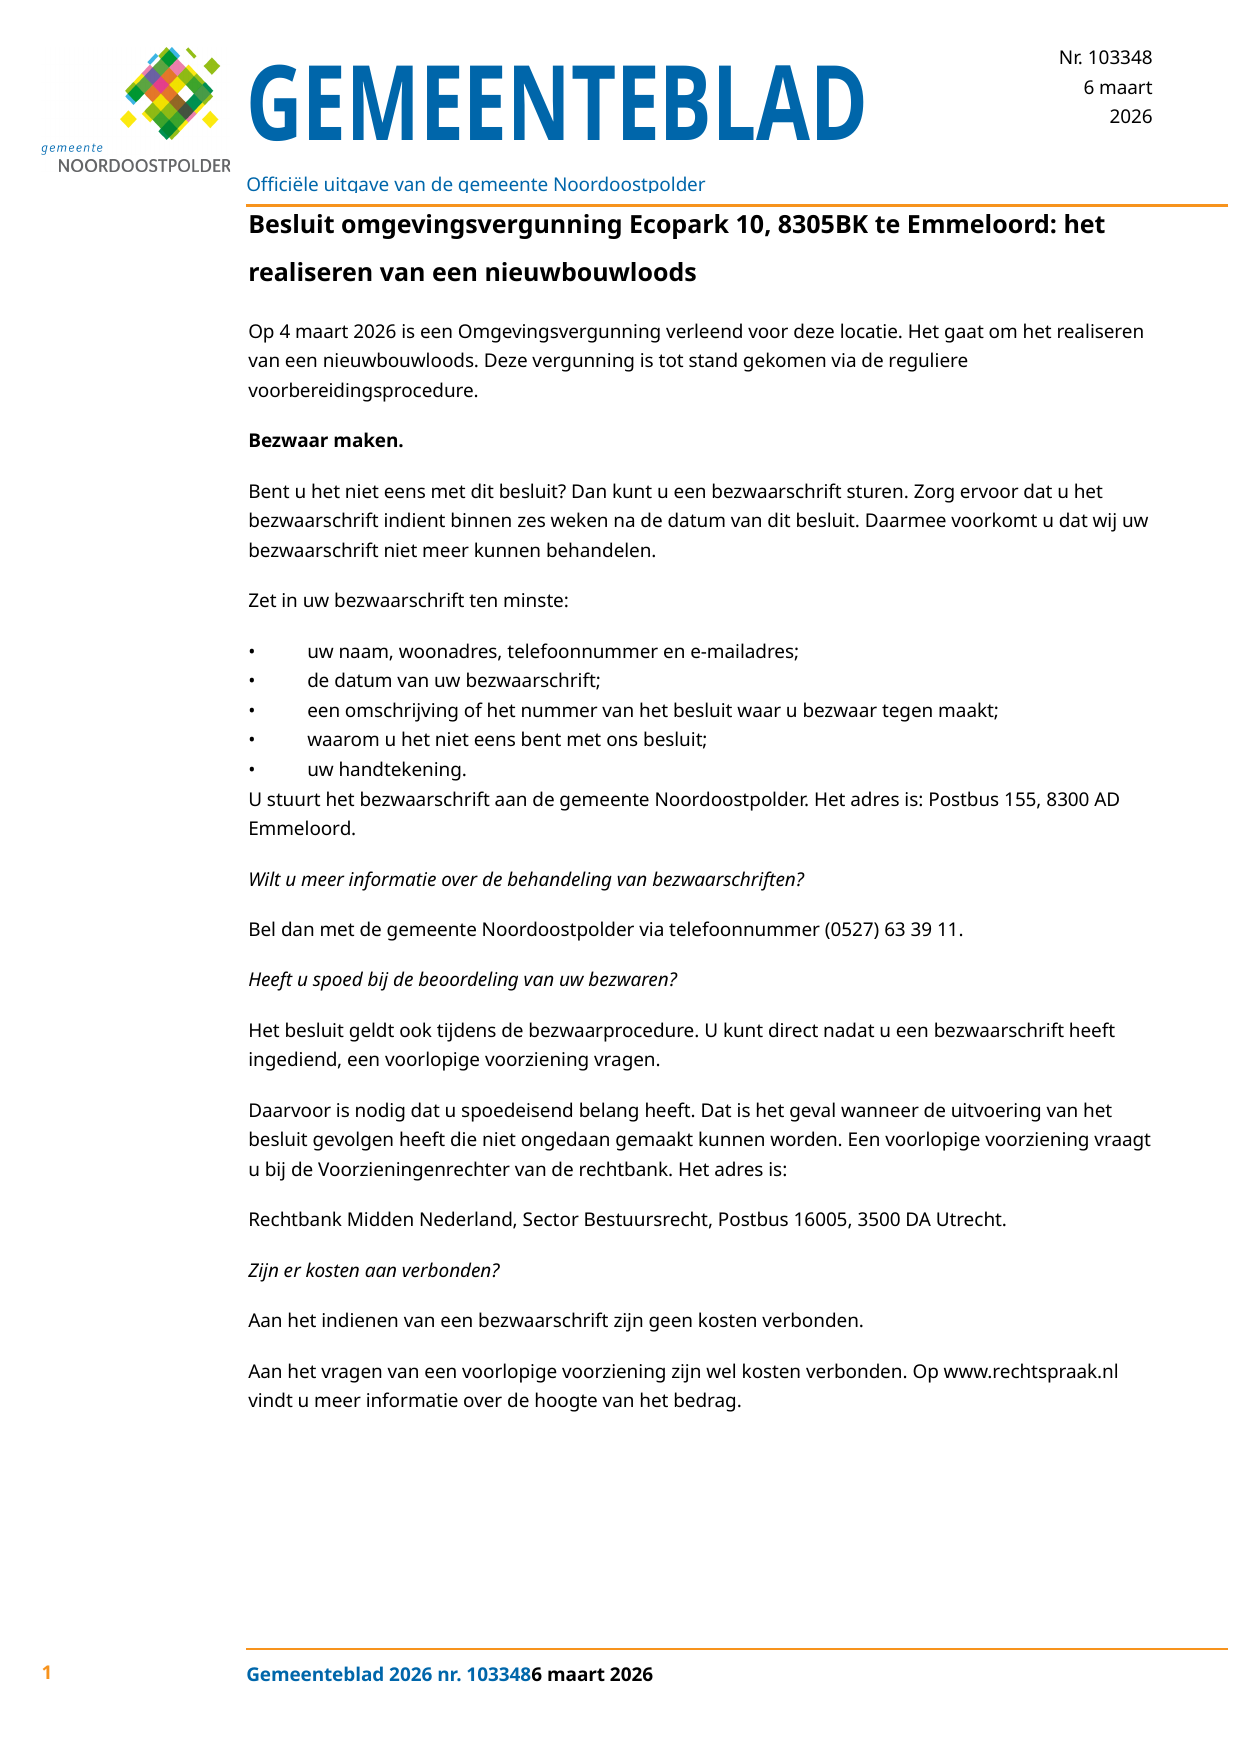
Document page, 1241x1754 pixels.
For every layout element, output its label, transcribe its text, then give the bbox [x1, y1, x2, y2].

text Zet in uw bezwaarschrift ten minste: [248, 587, 1152, 613]
text Het besluit geldt ook tijdens de bezwaarprocedure. U kunt direct nadat u een bezwaarschrift heeft ingediend, een voorlopige voorziening vragen. [248, 1017, 1152, 1072]
list een omschrijving of het nummer van het besluit waar u bezwaar tegen maakt; [248, 697, 1152, 723]
text Wilt u meer informatie over de behandeling van bezwaarschriften? [248, 866, 1152, 892]
text Zijn er kosten aan verbonden? [248, 1257, 1152, 1283]
list uw naam, woonadres, telefoonnummer en e-mailadres; [248, 638, 1152, 664]
picture [41, 47, 231, 172]
list de datum van uw bezwaarschrift; [248, 667, 1152, 693]
text Op 4 maart 2026 is een Omgevingsvergunning verleend voor deze locatie. Het gaat om het realiseren van een nieuwbouwloods. Deze vergunning is tot stand gekomen via de reguliere voorbereidingsprocedure. [248, 318, 1152, 403]
text Bezwaar maken. [248, 427, 1152, 453]
text Besluit omgevingsvergunning Ecopark 10, 8305BK te Emmeloord: het realiseren van een nieuwbouwloods [248, 207, 1152, 288]
text Rechtbank Midden Nederland, Sector Bestuursrecht, Postbus 16005, 3500 DA Utrecht. [248, 1207, 1152, 1232]
text Daarvoor is nodig dat u spoedeisend belang heeft. Dat is het geval wanneer de uitvoering van het besluit gevolgen heeft die niet ongedaan gemaakt kunnen worden. Een voorlopige voorziening vraagt u bij de Voorzieningenrechter van de rechtbank. Het adres is: [248, 1097, 1152, 1182]
text Heeft u spoed bij de beoordeling van uw bezwaren? [248, 967, 1152, 992]
list uw handtekening. [248, 756, 1152, 782]
text Aan het indienen van een bezwaarschrift zijn geen kosten verbonden. [248, 1307, 1152, 1333]
text Aan het vragen van een voorlopige voorziening zijn wel kosten verbonden. Op www.rechtspraak.nl vindt u meer informatie over de hoogte van het bedrag. [248, 1358, 1152, 1413]
text Bel dan met de gemeente Noordoostpolder via telefoonnummer (0527) 63 39 11. [248, 916, 1152, 942]
list waarom u het niet eens bent met ons besluit; [248, 727, 1152, 752]
text U stuurt het bezwaarschrift aan de gemeente Noordoostpolder. Het adres is: Postbus 155, 8300 AD Emmeloord. [248, 786, 1152, 841]
text Bent u het niet eens met dit besluit? Dan kunt u een bezwaarschrift sturen. Zorg ervoor dat u het bezwaarschrift indient binnen zes weken na de datum van dit besluit. Daarmee voorkomt u dat wij uw bezwaarschrift niet meer kunnen behandelen. [248, 478, 1152, 563]
